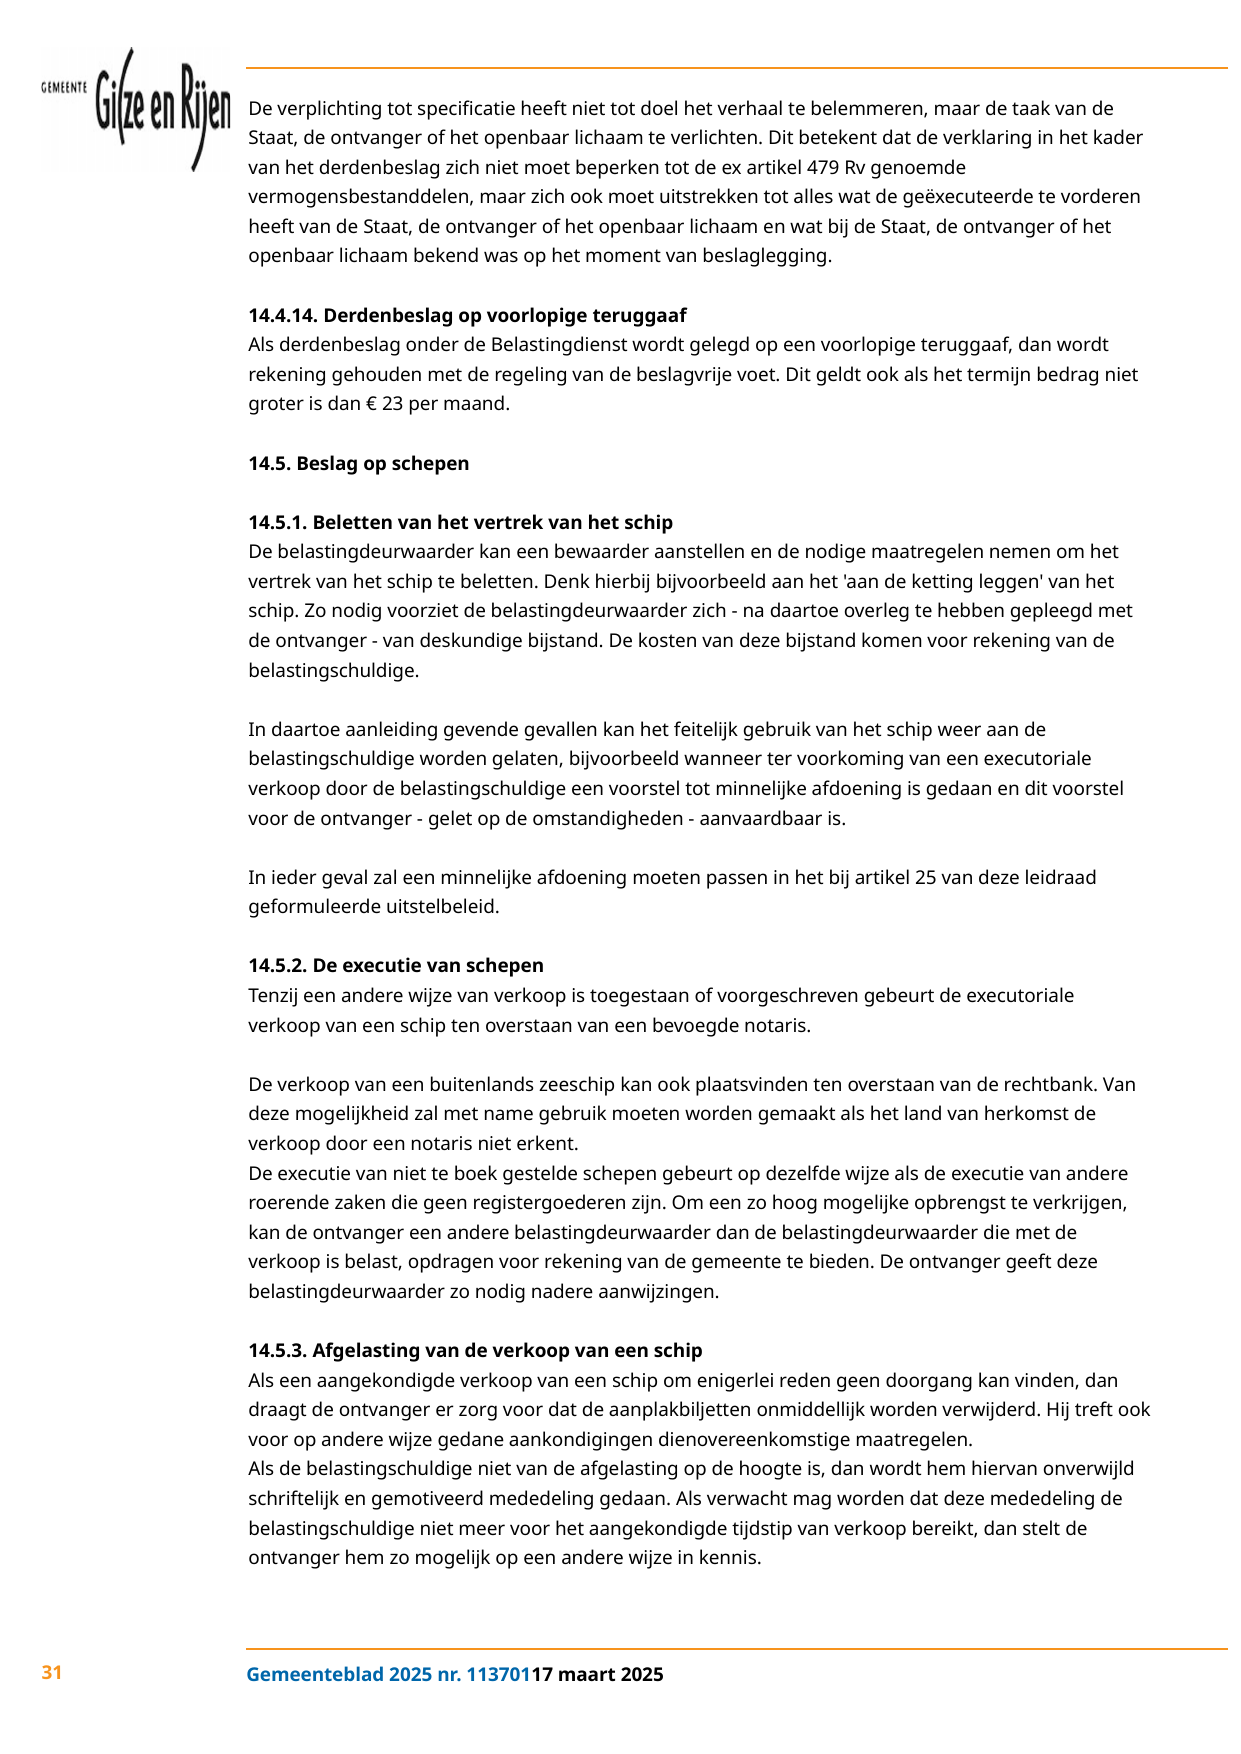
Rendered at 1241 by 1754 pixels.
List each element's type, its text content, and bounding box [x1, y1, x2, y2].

text De verplichting tot specificatie heeft niet tot doel het verhaal te belemmeren, maar de taak van de Staat, de ontvanger of het openbaar lichaam te verlichten. Dit betekent dat de verklaring in het kader van het derdenbeslag zich niet moet beperken tot de ex artikel 479 Rv genoemde vermogensbestanddelen, maar zich ook moet uitstrekken tot alles wat de geëxecuteerde te vorderen heeft van de Staat, de ontvanger of het openbaar lichaam en wat bij de Staat, de ontvanger of het openbaar lichaam bekend was op het moment van beslaglegging. [248, 95, 1152, 268]
text 14.5.3. Afgelasting van de verkoop van een schip [248, 1337, 1152, 1363]
text In ieder geval zal een minnelijke afdoening moeten passen in het bij artikel 25 van deze leidraad geformuleerde uitstelbeleid. [248, 864, 1152, 919]
text In daartoe aanleiding gevende gevallen kan het feitelijk gebruik van het schip weer aan de belastingschuldige worden gelaten, bijvoorbeeld wanneer ter voorkoming van een executoriale verkoop door de belastingschuldige een voorstel tot minnelijke afdoening is gedaan en dit voorstel voor de ontvanger - gelet op de omstandigheden - aanvaardbaar is. [248, 716, 1152, 831]
text Tenzij een andere wijze van verkoop is toegestaan of voorgeschreven gebeurt de executoriale verkoop van een schip ten overstaan van een bevoegde notaris. [248, 982, 1152, 1038]
text 14.4.14. Derdenbeslag op voorlopige teruggaaf [248, 302, 1152, 328]
text 14.5. Beslag op schepen [248, 450, 1152, 476]
text Als derdenbeslag onder de Belastingdienst wordt gelegd op een voorlopige teruggaaf, dan wordt rekening gehouden met de regeling van de beslagvrije voet. Dit geldt ook als het termijn bedrag niet groter is dan € 23 per maand. [248, 331, 1152, 416]
text Als de belastingschuldige niet van de afgelasting op de hoogte is, dan wordt hem hiervan onverwijld schriftelijk en gemotiveerd mededeling gedaan. Als verwacht mag worden dat deze mededeling de belastingschuldige niet meer voor het aangekondigde tijdstip van verkoop bereikt, dan stelt de ontvanger hem zo mogelijk op een andere wijze in kennis. [248, 1456, 1152, 1570]
text De verkoop van een buitenlands zeeschip kan ook plaatsvinden ten overstaan van de rechtbank. Van deze mogelijkheid zal met name gebruik moeten worden gemaakt als het land van herkomst de verkoop door een notaris niet erkent. [248, 1071, 1152, 1156]
text 14.5.2. De executie van schepen [248, 953, 1152, 978]
text De executie van niet te boek gestelde schepen gebeurt op dezelfde wijze als de executie van andere roerende zaken die geen registergoederen zijn. Om een zo hoog mogelijke opbrengst te verkrijgen, kan de ontvanger een andere belastingdeurwaarder dan de belastingdeurwaarder die met de verkoop is belast, opdragen voor rekening van de gemeente te bieden. De ontvanger geeft deze belastingdeurwaarder zo nodig nadere aanwijzingen. [248, 1160, 1152, 1304]
picture [41, 47, 231, 172]
text 14.5.1. Beletten van het vertrek van het schip [248, 509, 1152, 535]
text De belastingdeurwaarder kan een bewaarder aanstellen en de nodige maatregelen nemen om het vertrek van het schip te beletten. Denk hierbij bijvoorbeeld aan het 'aan de ketting leggen' van het schip. Zo nodig voorziet de belastingdeurwaarder zich - na daartoe overleg te hebben gepleegd met de ontvanger - van deskundige bijstand. De kosten van deze bijstand komen voor rekening van de belastingschuldige. [248, 538, 1152, 683]
text Als een aangekondigde verkoop van een schip om enigerlei reden geen doorgang kan vinden, dan draagt de ontvanger er zorg voor dat de aanplakbiljetten onmiddellijk worden verwijderd. Hij treft ook voor op andere wijze gedane aankondigingen dienovereenkomstige maatregelen. [248, 1367, 1152, 1452]
